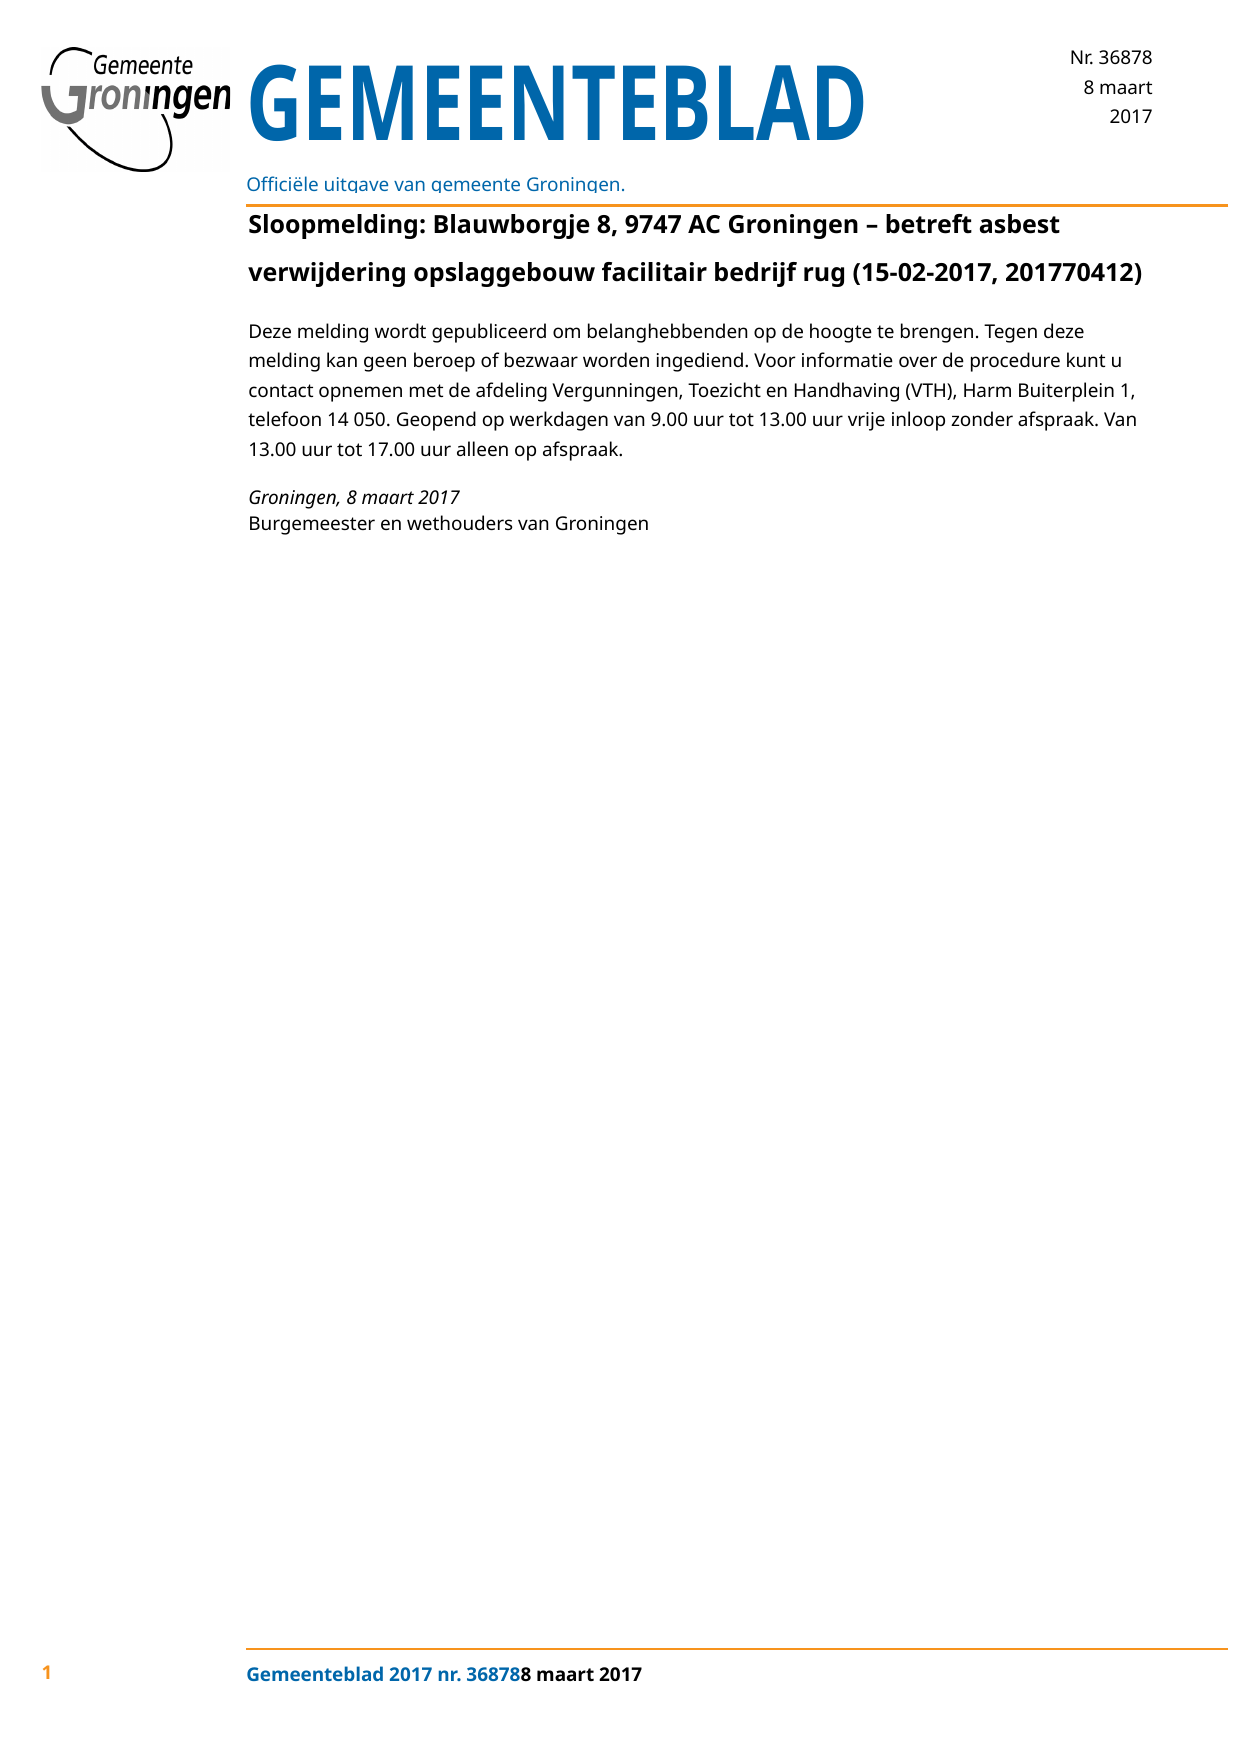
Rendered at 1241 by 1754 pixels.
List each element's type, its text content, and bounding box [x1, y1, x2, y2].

text Groningen, 8 maart 2017 [248, 484, 1152, 510]
text Sloopmelding: Blauwborgje 8, 9747 AC Groningen – betreft asbest verwijdering opslaggebouw facilitair bedrijf rug (15-02-2017, 201770412) [248, 207, 1152, 288]
text Burgemeester en wethouders van Groningen [248, 510, 1152, 536]
text Deze melding wordt gepubliceerd om belanghebbenden op de hoogte te brengen. Tegen deze melding kan geen beroep of bezwaar worden ingediend. Voor informatie over de procedure kunt u contact opnemen met de afdeling Vergunningen, Toezicht en Handhaving (VTH), Harm Buiterplein 1, telefoon 14 050. Geopend op werkdagen van 9.00 uur tot 13.00 uur vrije inloop zonder afspraak. Van 13.00 uur tot 17.00 uur alleen op afspraak. [248, 318, 1152, 462]
picture [41, 47, 231, 172]
